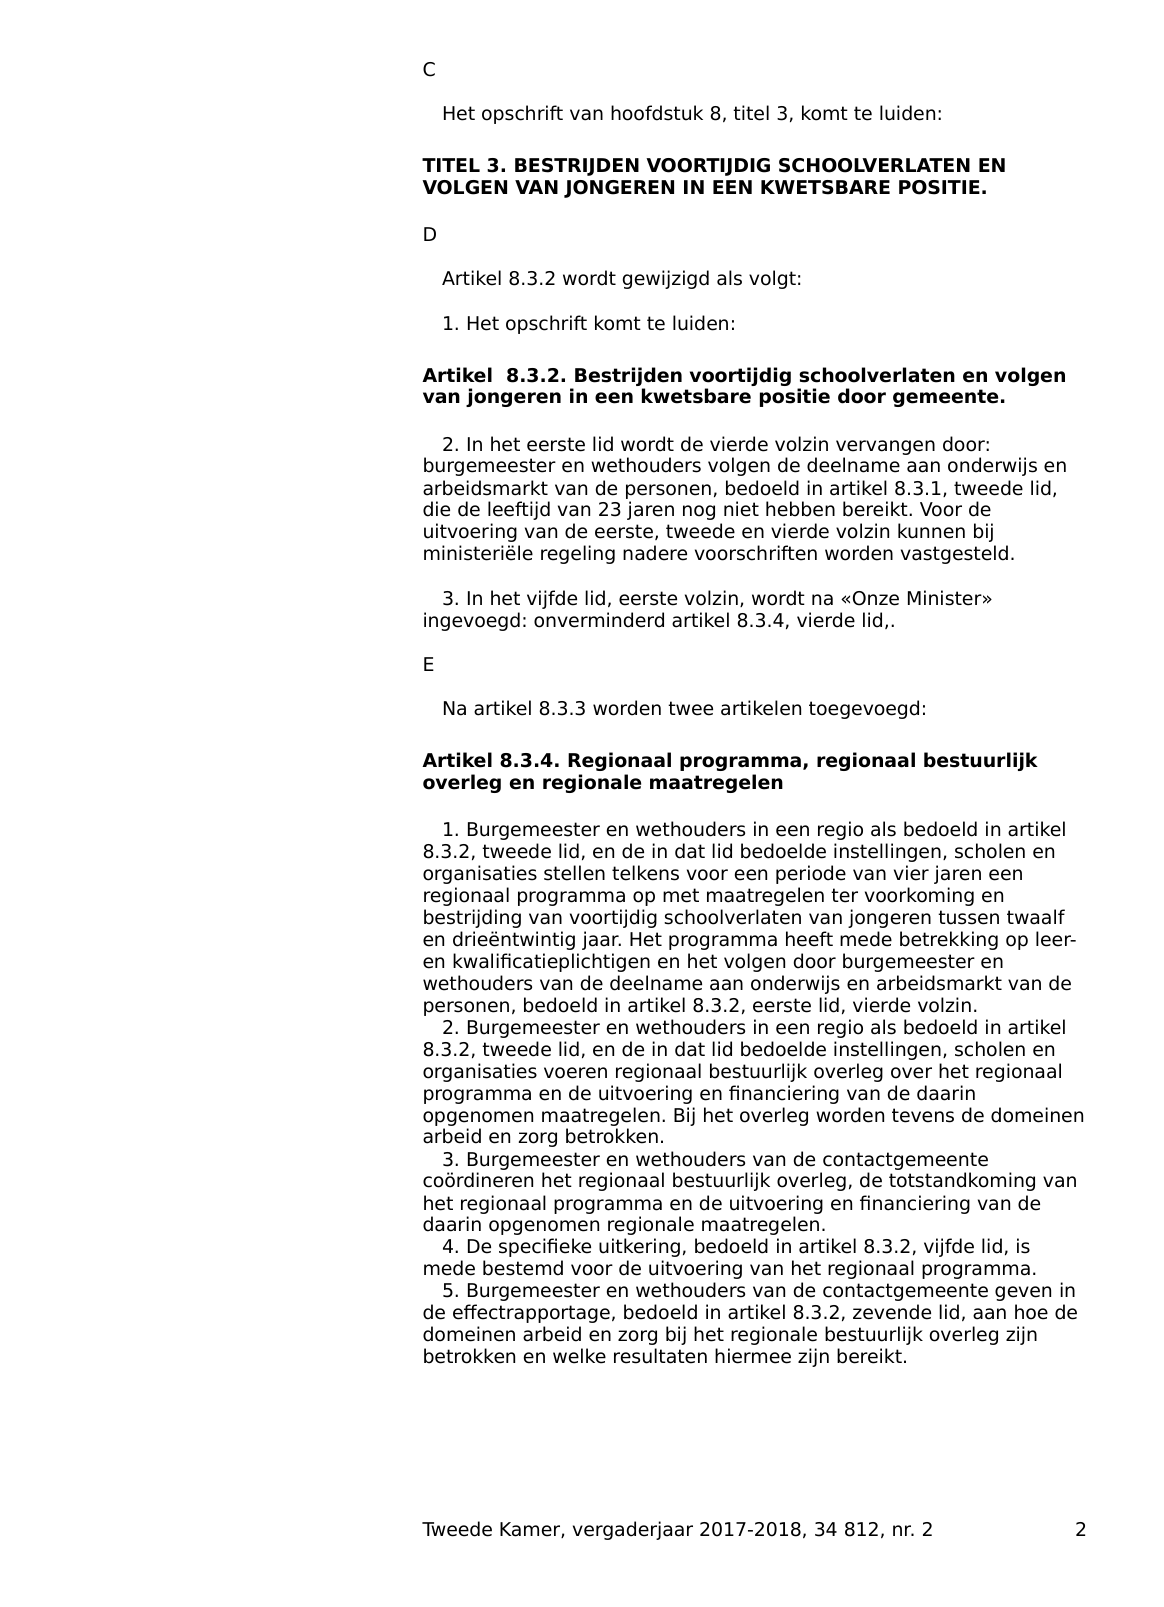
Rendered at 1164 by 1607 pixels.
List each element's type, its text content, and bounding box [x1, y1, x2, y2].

text Het opschrift van hoofdstuk 8, titel 3, komt te luiden: [422, 103, 1087, 125]
text 1. Het opschrift komt te luiden: [422, 312, 1087, 334]
text 3. Burgemeester en wethouders van de contactgemeente coördineren het regionaal bestuurlijk overleg, de totstandkoming van het regionaal programma en de uitvoering en financiering van de daarin opgenomen regionale maatregelen. [422, 1148, 1087, 1236]
text 4. De specifieke uitkering, bedoeld in artikel 8.3.2, vijfde lid, is mede bestemd voor de uitvoering van het regionaal programma. [422, 1236, 1087, 1280]
text Na artikel 8.3.3 worden twee artikelen toegevoegd: [422, 698, 1087, 720]
text 3. In het vijfde lid, eerste volzin, wordt na «Onze Minister» ingevoegd: onverminderd artikel 8.3.4, vierde lid,. [422, 587, 1087, 631]
subtitle Artikel 8.3.4. Regionaal programma, regionaal bestuurlijk overleg en regionale maatregelen [422, 750, 1087, 794]
text Artikel 8.3.2 wordt gewijzigd als volgt: [422, 268, 1087, 290]
text D [422, 224, 1087, 246]
subtitle Artikel 8.3.2. Bestrijden voortijdig schoolverlaten en volgen van jongeren in een kwetsbare positie door gemeente. [422, 364, 1087, 408]
text E [422, 654, 1087, 676]
text 5. Burgemeester en wethouders van de contactgemeente geven in de effectrapportage, bedoeld in artikel 8.3.2, zevende lid, aan hoe de domeinen arbeid en zorg bij het regionale bestuurlijk overleg zijn betrokken en welke resultaten hiermee zijn bereikt. [422, 1280, 1087, 1368]
text 2. In het eerste lid wordt de vierde volzin vervangen door: burgemeester en wethouders volgen de deelname aan onderwijs en arbeidsmarkt van de personen, bedoeld in artikel 8.3.1, tweede lid, die de leeftijd van 23 jaren nog niet hebben bereikt. Voor de uitvoering van de eerste, tweede en vierde volzin kunnen bij ministeriële regeling nadere voorschriften worden vastgesteld. [422, 433, 1087, 565]
text 2. Burgemeester en wethouders in een regio als bedoeld in artikel 8.3.2, tweede lid, en de in dat lid bedoelde instellingen, scholen en organisaties voeren regionaal bestuurlijk overleg over het regionaal programma en de uitvoering en financiering van de daarin opgenomen maatregelen. Bij het overleg worden tevens de domeinen arbeid en zorg betrokken. [422, 1017, 1087, 1148]
text C [422, 59, 1087, 81]
subtitle TITEL 3. BESTRIJDEN VOORTIJDIG SCHOOLVERLATEN EN VOLGEN VAN JONGEREN IN EEN KWETSBARE POSITIE. [422, 155, 1087, 199]
text 1. Burgemeester en wethouders in een regio als bedoeld in artikel 8.3.2, tweede lid, en de in dat lid bedoelde instellingen, scholen en organisaties stellen telkens voor een periode van vier jaren een regionaal programma op met maatregelen ter voorkoming en bestrijding van voortijdig schoolverlaten van jongeren tussen twaalf en drieëntwintig jaar. Het programma heeft mede betrekking op leer- en kwalificatieplichtigen en het volgen door burgemeester en wethouders van de deelname aan onderwijs en arbeidsmarkt van de personen, bedoeld in artikel 8.3.2, eerste lid, vierde volzin. [422, 819, 1087, 1017]
